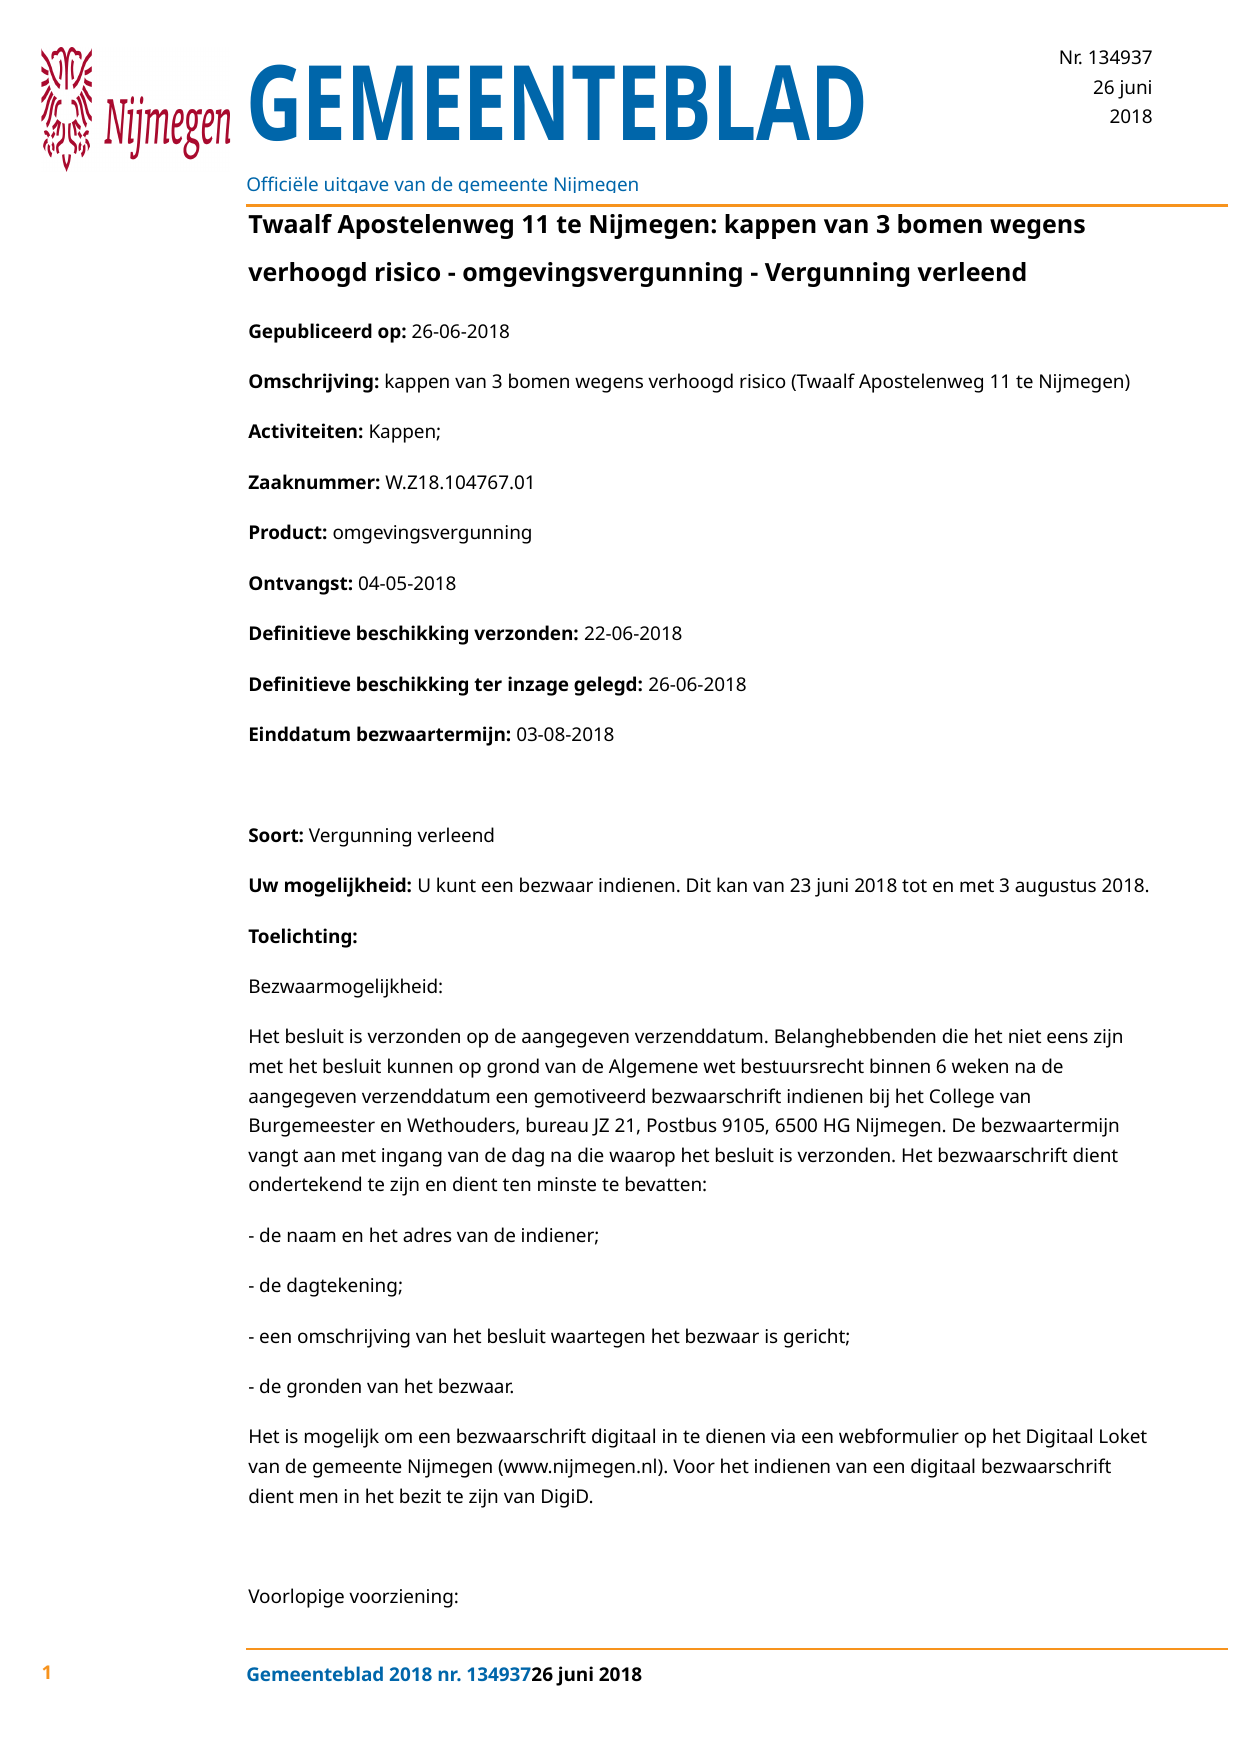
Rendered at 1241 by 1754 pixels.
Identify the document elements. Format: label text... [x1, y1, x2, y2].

text Definitieve beschikking verzonden: 22-06-2018 [248, 620, 1152, 646]
text Gepubliceerd op: 26-06-2018 [248, 318, 1152, 344]
text Einddatum bezwaartermijn: 03-08-2018 [248, 721, 1152, 747]
text Omschrijving: kappen van 3 bomen wegens verhoogd risico (Twaalf Apostelenweg 11 te Nijmegen) [248, 368, 1152, 394]
text Activiteiten: Kappen; [248, 419, 1152, 444]
text Twaalf Apostelenweg 11 te Nijmegen: kappen van 3 bomen wegens verhoogd risico - omgevingsvergunning - Vergunning verleend [248, 207, 1152, 288]
text Voorlopige voorziening: [248, 1584, 1152, 1609]
text Product: omgevingsvergunning [248, 519, 1152, 545]
text - een omschrijving van het besluit waartegen het bezwaar is gericht; [248, 1323, 1152, 1349]
text - de naam en het adres van de indiener; [248, 1222, 1152, 1248]
text Het is mogelijk om een bezwaarschrift digitaal in te dienen via een webformulier op het Digitaal Loket van de gemeente Nijmegen (www.nijmegen.nl). Voor het indienen van een digitaal bezwaarschrift dient men in het bezit te zijn van DigiD. [248, 1424, 1152, 1509]
text Bezwaarmogelijkheid: [248, 973, 1152, 999]
text Zaaknummer: W.Z18.104767.01 [248, 469, 1152, 495]
text - de dagtekening; [248, 1272, 1152, 1298]
picture [41, 47, 231, 172]
text - de gronden van het bezwaar. [248, 1373, 1152, 1399]
text Definitieve beschikking ter inzage gelegd: 26-06-2018 [248, 671, 1152, 697]
text Toelichting: [248, 923, 1152, 949]
text Soort: Vergunning verleend [248, 822, 1152, 848]
text Ontvangst: 04-05-2018 [248, 570, 1152, 596]
text Het besluit is verzonden op de aangegeven verzenddatum. Belanghebbenden die het niet eens zijn met het besluit kunnen op grond van de Algemene wet bestuursrecht binnen 6 weken na de aangegeven verzenddatum een gemotiveerd bezwaarschrift indienen bij het College van Burgemeester en Wethouders, bureau JZ 21, Postbus 9105, 6500 HG Nijmegen. De bezwaartermijn vangt aan met ingang van de dag na die waarop het besluit is verzonden. Het bezwaarschrift dient ondertekend te zijn en dient ten minste te bevatten: [248, 1024, 1152, 1197]
text Uw mogelijkheid: U kunt een bezwaar indienen. Dit kan van 23 juni 2018 tot en met 3 augustus 2018. [248, 872, 1152, 898]
